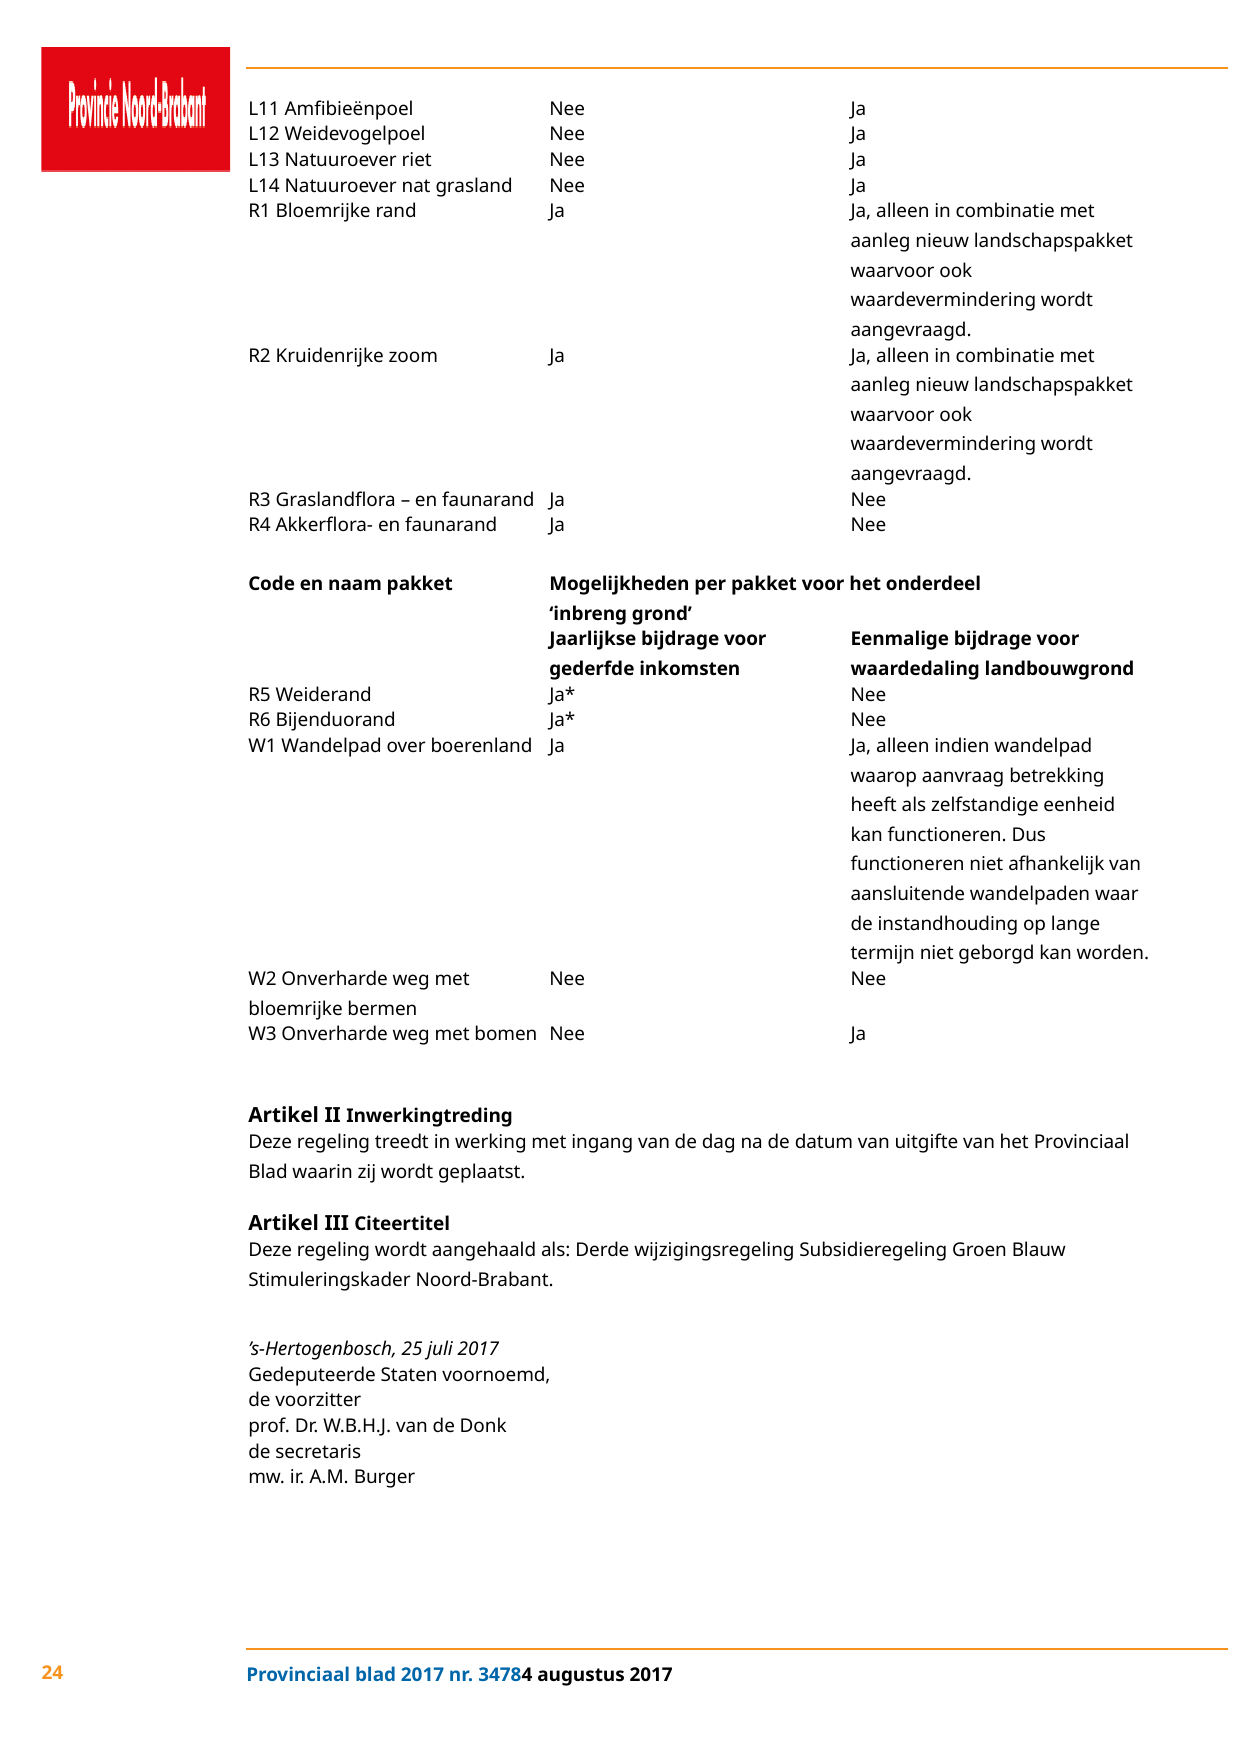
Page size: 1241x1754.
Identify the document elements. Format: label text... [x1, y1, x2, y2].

picture [41, 47, 231, 172]
table_cell [248, 626, 549, 681]
table_cell Nee [850, 681, 1152, 707]
table_cell Nee [549, 121, 850, 146]
table_cell Ja [549, 512, 850, 537]
table_cell Nee [549, 95, 850, 121]
table_cell Eenmalige bijdrage voor waardedaling landbouwgrond [850, 626, 1152, 681]
table_cell Jaarlijkse bijdrage voor gederfde inkomsten [549, 626, 850, 681]
table_header Code en naam pakket [248, 570, 549, 626]
table_cell Ja [549, 342, 850, 486]
table_cell R3 Graslandflora – en faunarand [248, 486, 549, 512]
table_cell Ja* [549, 681, 850, 707]
table_cell R6 Bijenduorand [248, 707, 549, 732]
table_cell R2 Kruidenrijke zoom [248, 342, 549, 486]
text Deze regeling wordt aangehaald als: Derde wijzigingsregeling Subsidieregeling Groen Blauw Stimuleringskader Noord-Brabant. [248, 1237, 1152, 1292]
text Gedeputeerde Staten voornoemd, [248, 1361, 1152, 1387]
table_cell Nee [549, 172, 850, 198]
table_cell Nee [549, 1020, 850, 1046]
table_cell Nee [850, 486, 1152, 512]
table_cell L14 Natuuroever nat grasland [248, 172, 549, 198]
table_cell R1 Bloemrijke rand [248, 198, 549, 342]
table_cell Nee [850, 512, 1152, 537]
table_cell L11 Amfibieënpoel [248, 95, 549, 121]
table_cell Nee [850, 965, 1152, 1020]
table_cell W1 Wandelpad over boerenland [248, 732, 549, 965]
table_cell Ja [850, 95, 1152, 121]
table_header Mogelijkheden per pakket voor het onderdeel ‘inbreng grond’ [549, 570, 1152, 626]
text Artikel III Citeertitel [248, 1208, 1152, 1237]
text mw. ir. A.M. Burger [248, 1464, 1152, 1489]
text prof. Dr. W.B.H.J. van de Donk [248, 1412, 1152, 1438]
table_cell R4 Akkerflora- en faunarand [248, 512, 549, 537]
table_cell Nee [850, 707, 1152, 732]
text ’s-Hertogenbosch, 25 juli 2017 [248, 1335, 1152, 1361]
table_cell Ja, alleen in combinatie met aanleg nieuw landschapspakket waarvoor ook waardevermindering wordt aangevraagd. [850, 198, 1152, 342]
text de secretaris [248, 1438, 1152, 1464]
table_cell Ja [850, 1020, 1152, 1046]
table_cell Ja [850, 172, 1152, 198]
table_cell Ja [850, 146, 1152, 172]
table_cell L13 Natuuroever riet [248, 146, 549, 172]
table_cell R5 Weiderand [248, 681, 549, 707]
table_cell Nee [549, 965, 850, 1020]
text Artikel II Inwerkingtreding [248, 1100, 1152, 1128]
table_cell Ja [850, 121, 1152, 146]
table_cell L12 Weidevogelpoel [248, 121, 549, 146]
text de voorzitter [248, 1387, 1152, 1412]
table_cell Ja* [549, 707, 850, 732]
table_cell Nee [549, 146, 850, 172]
table_cell Ja, alleen in combinatie met aanleg nieuw landschapspakket waarvoor ook waardevermindering wordt aangevraagd. [850, 342, 1152, 486]
table_cell Ja, alleen indien wandelpad waarop aanvraag betrekking heeft als zelfstandige eenheid kan functioneren. Dus functioneren niet afhankelijk van aansluitende wandelpaden waar de instandhouding op lange termijn niet geborgd kan worden. [850, 732, 1152, 965]
table_cell W2 Onverharde weg met bloemrijke bermen [248, 965, 549, 1020]
table_cell Ja [549, 198, 850, 342]
table_cell Ja [549, 486, 850, 512]
table_cell Ja [549, 732, 850, 965]
table_cell W3 Onverharde weg met bomen [248, 1020, 549, 1046]
text Deze regeling treedt in werking met ingang van de dag na de datum van uitgifte van het Provinciaal Blad waarin zij wordt geplaatst. [248, 1128, 1152, 1183]
